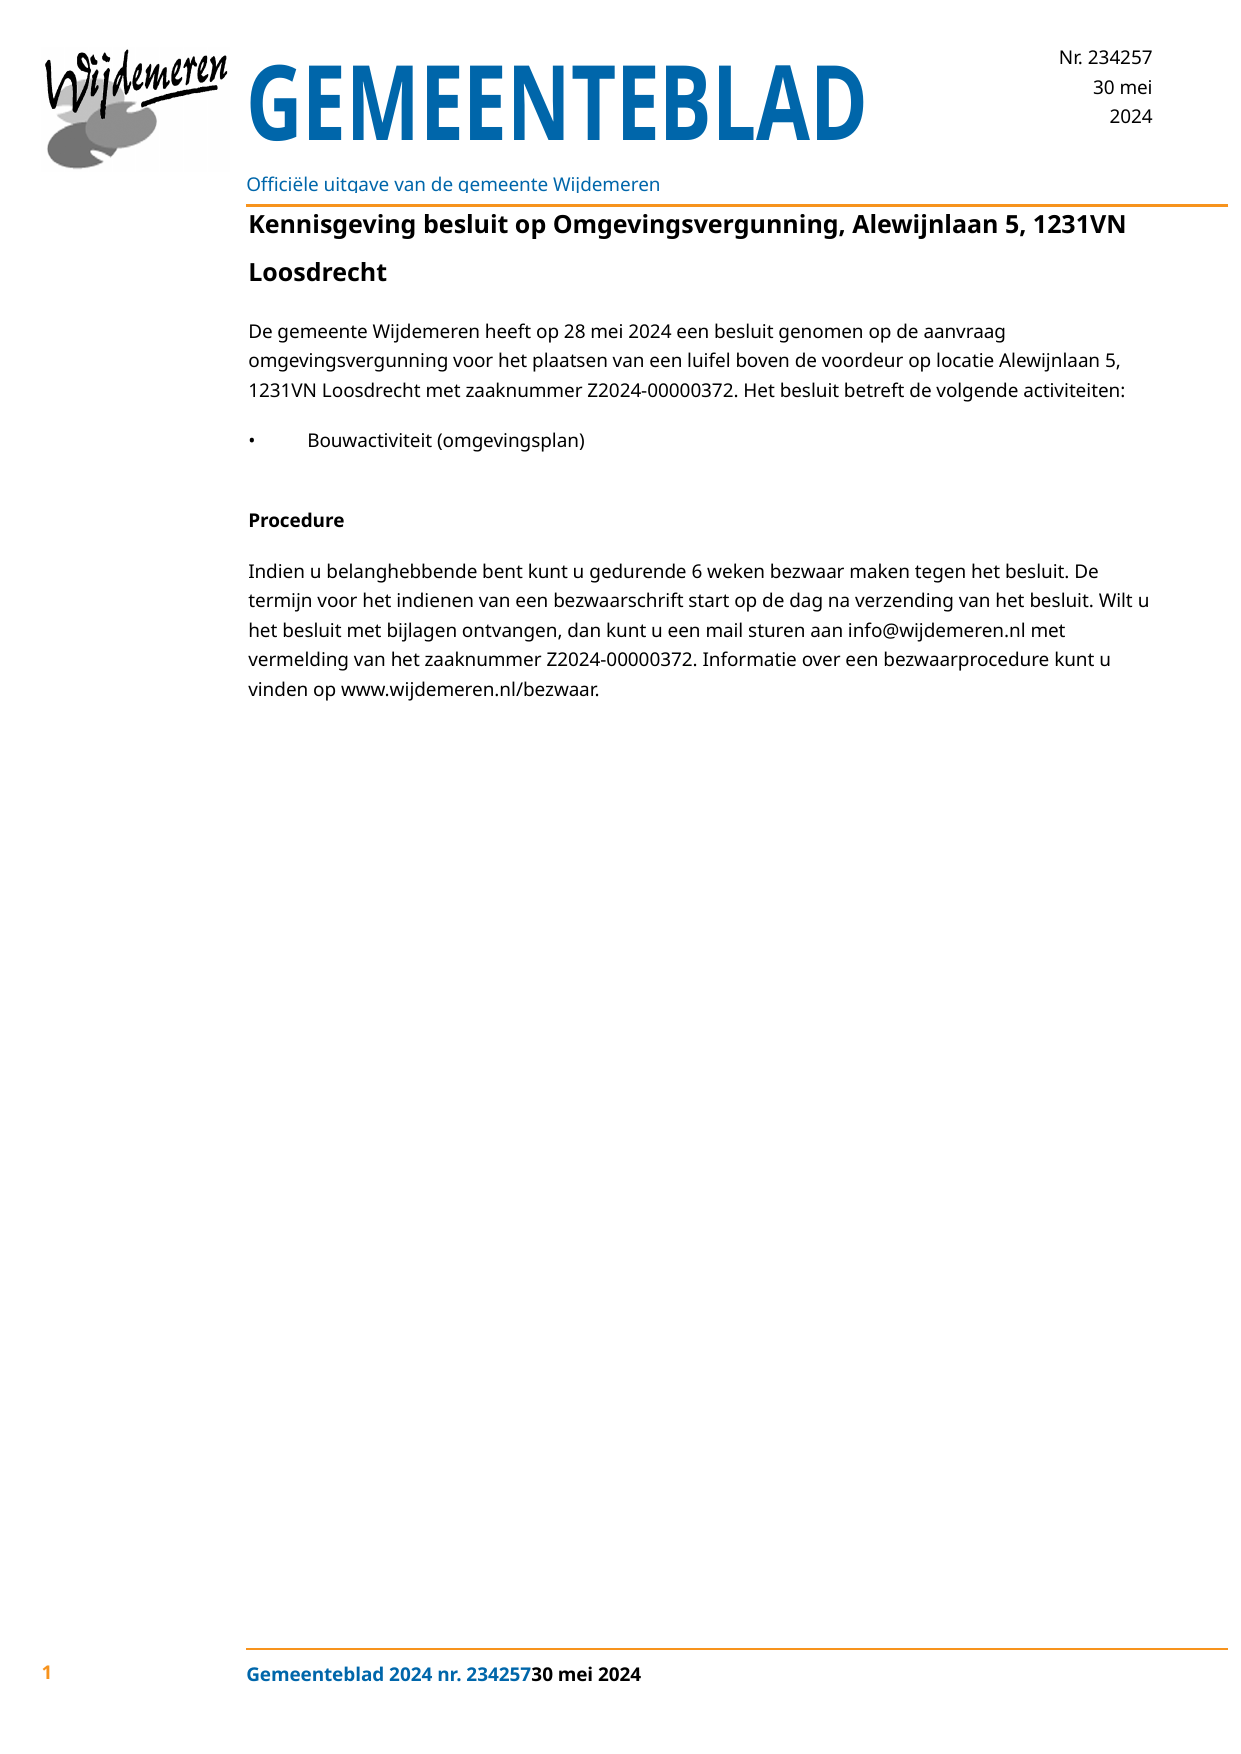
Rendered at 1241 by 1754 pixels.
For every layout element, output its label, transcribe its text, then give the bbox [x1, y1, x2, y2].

text Procedure [248, 507, 1152, 533]
picture [41, 47, 231, 172]
text De gemeente Wijdemeren heeft op 28 mei 2024 een besluit genomen op de aanvraag omgevingsvergunning voor het plaatsen van een luifel boven de voordeur op locatie Alewijnlaan 5, 1231VN Loosdrecht met zaaknummer Z2024-00000372. Het besluit betreft de volgende activiteiten: [248, 318, 1152, 403]
list Bouwactiviteit (omgevingsplan) [248, 427, 1152, 453]
text Kennisgeving besluit op Omgevingsvergunning, Alewijnlaan 5, 1231VN Loosdrecht [248, 207, 1152, 288]
text Indien u belanghebbende bent kunt u gedurende 6 weken bezwaar maken tegen het besluit. De termijn voor het indienen van een bezwaarschrift start op de dag na verzending van het besluit. Wilt u het besluit met bijlagen ontvangen, dan kunt u een mail sturen aan info@wijdemeren.nl met vermelding van het zaaknummer Z2024-00000372. Informatie over een bezwaarprocedure kunt u vinden op www.wijdemeren.nl/bezwaar. [248, 558, 1152, 702]
